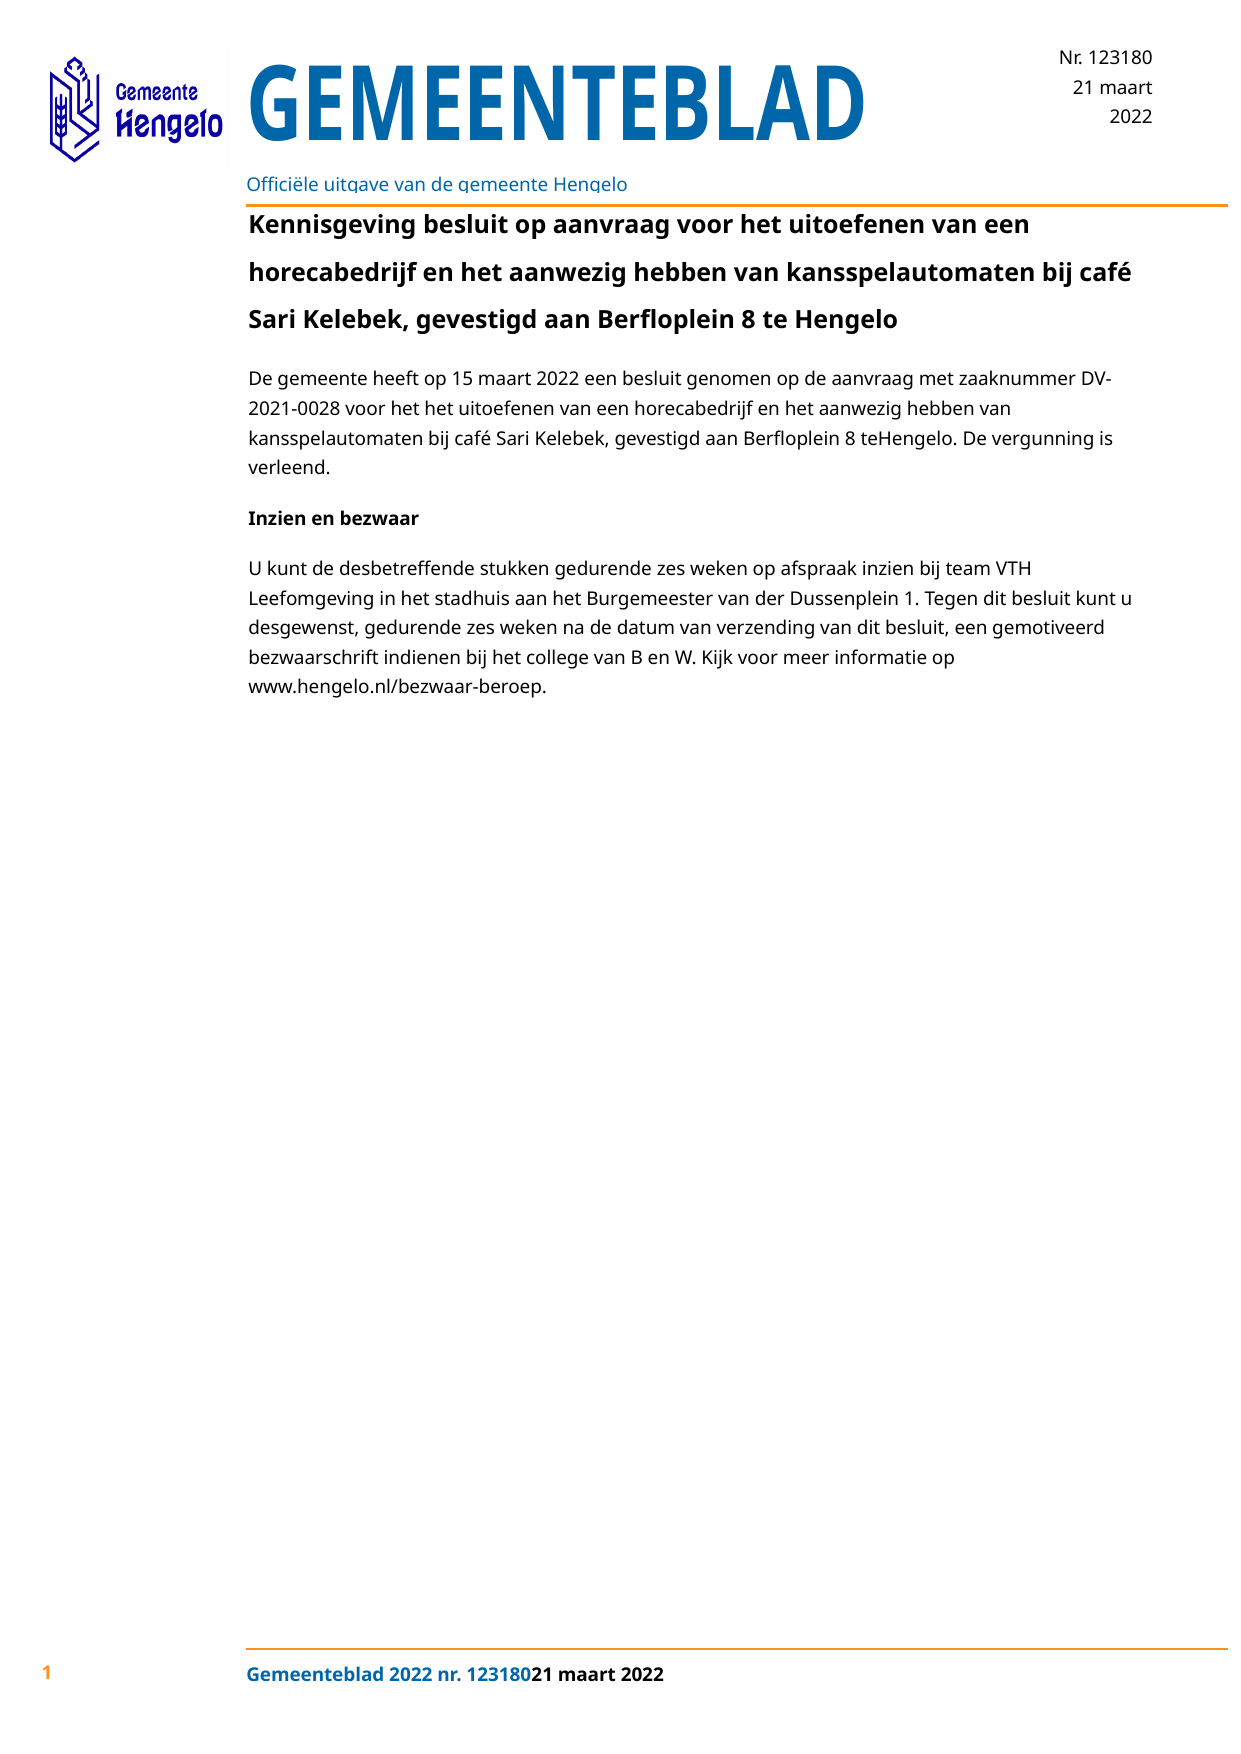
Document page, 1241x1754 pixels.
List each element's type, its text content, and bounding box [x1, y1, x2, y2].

text Inzien en bezwaar [248, 505, 1152, 530]
text U kunt de desbetreffende stukken gedurende zes weken op afspraak inzien bij team VTH Leefomgeving in het stadhuis aan het Burgemeester van der Dussenplein 1. Tegen dit besluit kunt u desgewenst, gedurende zes weken na de datum van verzending van dit besluit, een gemotiveerd bezwaarschrift indienen bij het college van B en W. Kijk voor meer informatie op www.hengelo.nl/bezwaar-beroep. [248, 555, 1152, 699]
text Kennisgeving besluit op aanvraag voor het uitoefenen van een horecabedrijf en het aanwezig hebben van kansspelautomaten bij café Sari Kelebek, gevestigd aan Berfloplein 8 te Hengelo [248, 207, 1152, 336]
picture [41, 47, 231, 172]
text De gemeente heeft op 15 maart 2022 een besluit genomen op de aanvraag met zaaknummer DV-2021-0028 voor het het uitoefenen van een horecabedrijf en het aanwezig hebben van kansspelautomaten bij café Sari Kelebek, gevestigd aan Berfloplein 8 teHengelo. De vergunning is verleend. [248, 366, 1152, 480]
